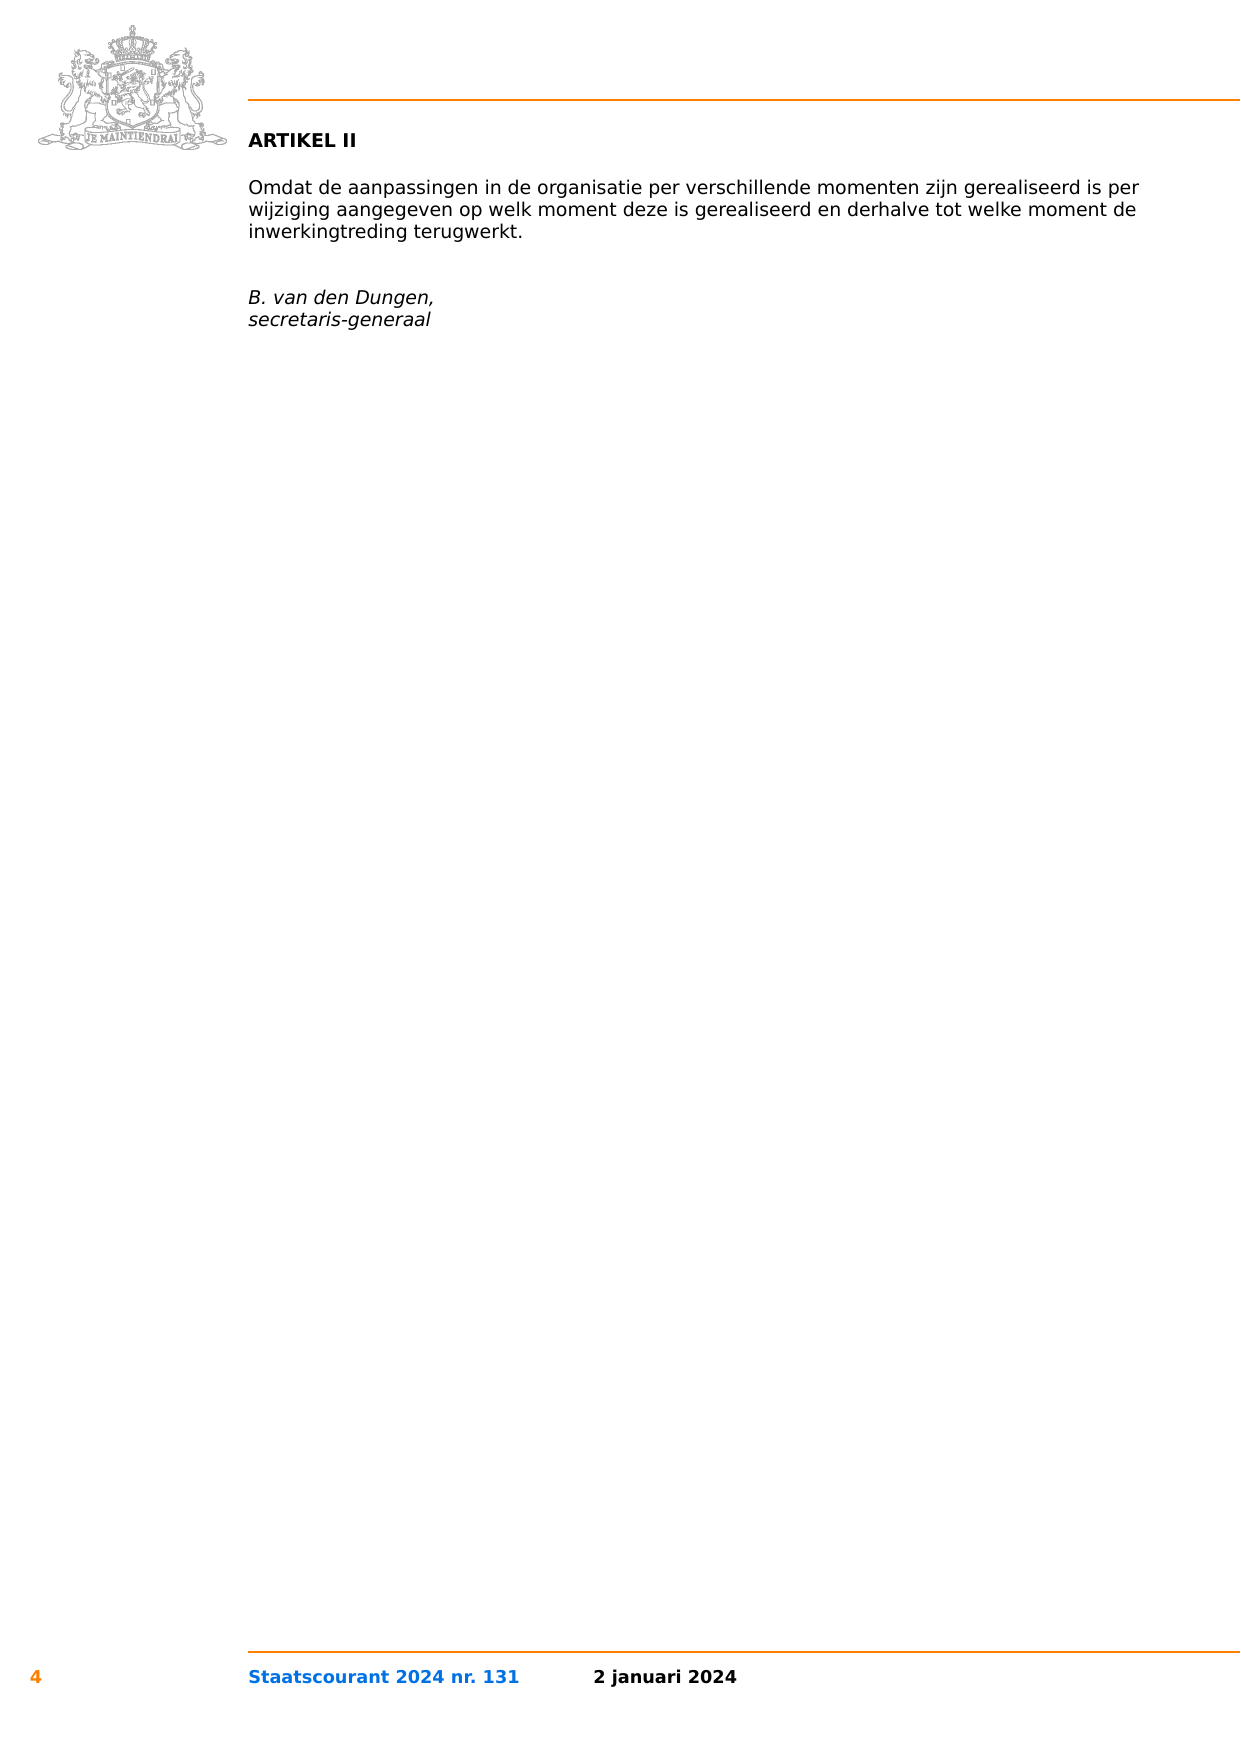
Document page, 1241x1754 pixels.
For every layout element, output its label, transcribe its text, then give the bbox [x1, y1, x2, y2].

subtitle ARTIKEL II [248, 130, 1163, 152]
text Omdat de aanpassingen in de organisatie per verschillende momenten zijn gerealiseerd is per wijziging aangegeven op welk moment deze is gerealiseerd en derhalve tot welke moment de inwerkingtreding terugwerkt. [248, 177, 1163, 243]
text B. van den Dungen, secretaris-generaal [248, 265, 1163, 331]
picture [38, 25, 227, 150]
